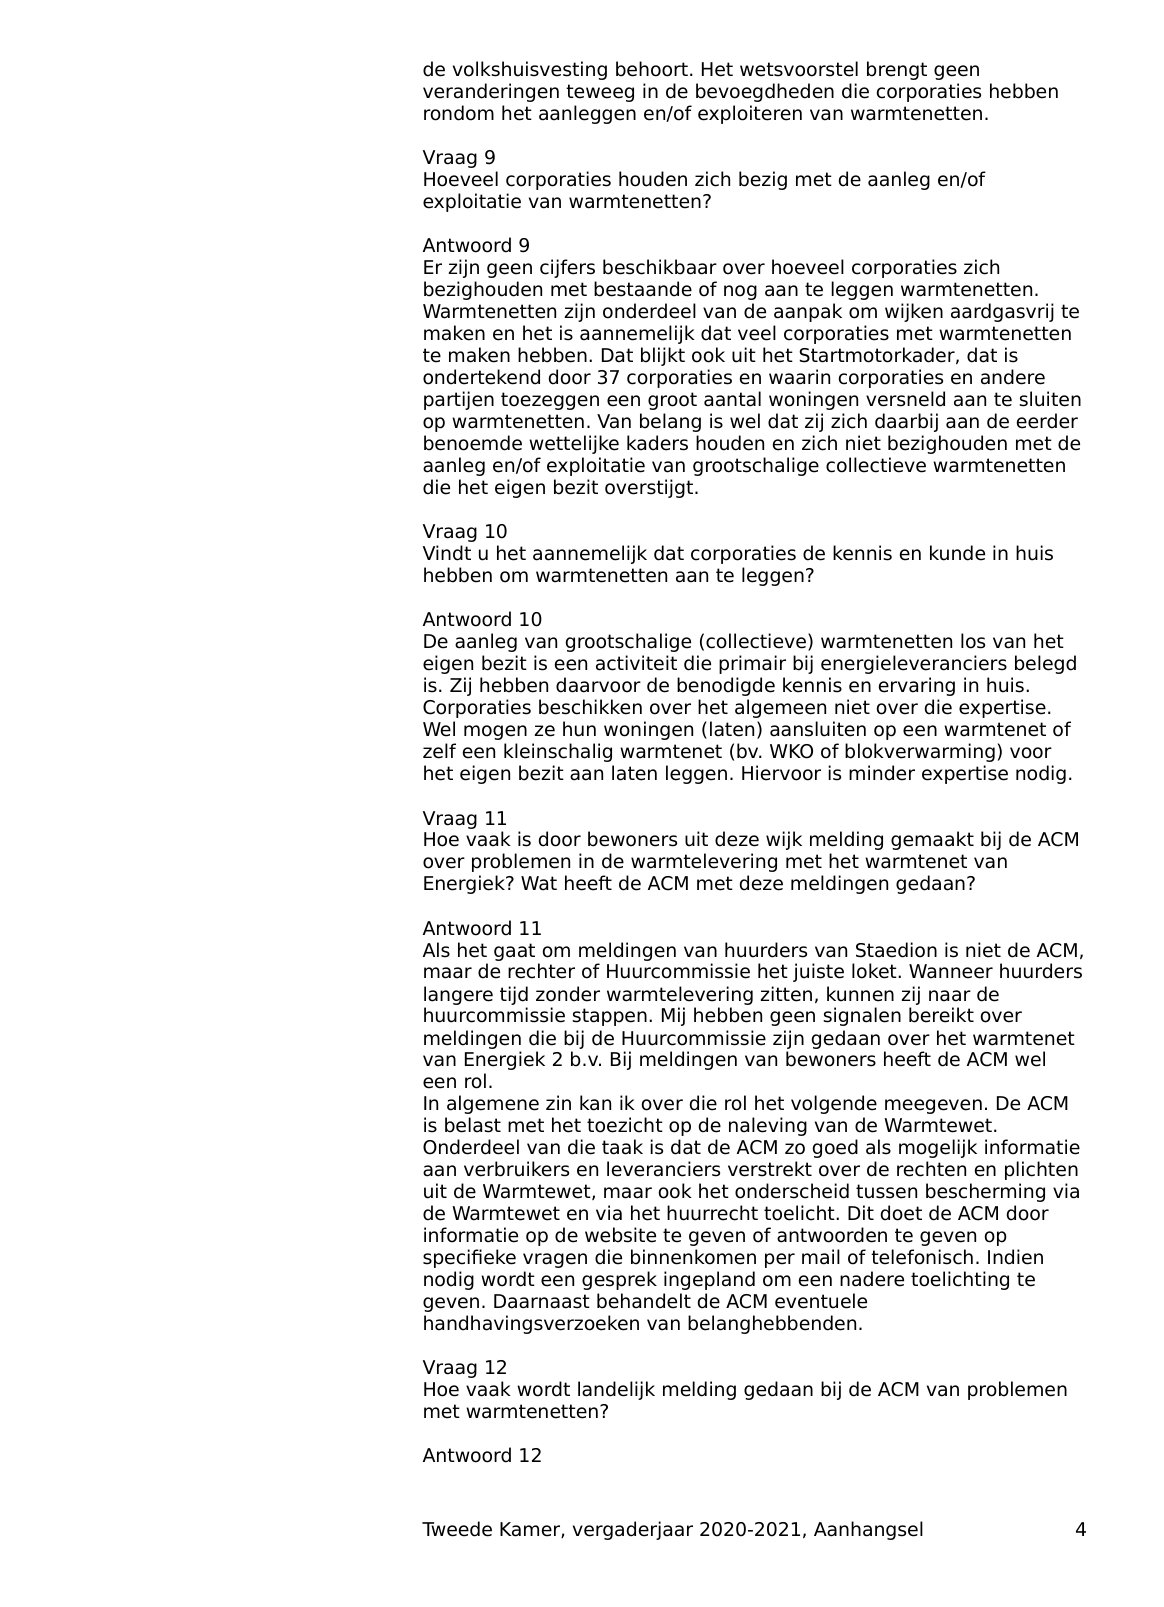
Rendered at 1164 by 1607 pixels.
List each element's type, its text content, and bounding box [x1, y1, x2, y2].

text de volkshuisvesting behoort. Het wetsvoorstel brengt geen veranderingen teweeg in de bevoegdheden die corporaties hebben rondom het aanleggen en/of exploiteren van warmtenetten. [422, 59, 1087, 125]
text In algemene zin kan ik over die rol het volgende meegeven. De ACM is belast met het toezicht op de naleving van de Warmtewet. Onderdeel van die taak is dat de ACM zo goed als mogelijk informatie aan verbruikers en leveranciers verstrekt over de rechten en plichten uit de Warmtewet, maar ook het onderscheid tussen bescherming via de Warmtewet en via het huurrecht toelicht. Dit doet de ACM door informatie op de website te geven of antwoorden te geven op specifieke vragen die binnenkomen per mail of telefonisch. Indien nodig wordt een gesprek ingepland om een nadere toelichting te geven. Daarnaast behandelt de ACM eventuele handhavingsverzoeken van belanghebbenden. [422, 1093, 1087, 1335]
text Vraag 10 [422, 521, 1087, 543]
text De aanleg van grootschalige (collectieve) warmtenetten los van het eigen bezit is een activiteit die primair bij energieleveranciers belegd is. Zij hebben daarvoor de benodigde kennis en ervaring in huis. Corporaties beschikken over het algemeen niet over die expertise. Wel mogen ze hun woningen (laten) aansluiten op een warmtenet of zelf een kleinschalig warmtenet (bv. WKO of blokverwarming) voor het eigen bezit aan laten leggen. Hiervoor is minder expertise nodig. [422, 631, 1087, 785]
text Antwoord 11 [422, 917, 1087, 939]
text Er zijn geen cijfers beschikbaar over hoeveel corporaties zich bezighouden met bestaande of nog aan te leggen warmtenetten. Warmtenetten zijn onderdeel van de aanpak om wijken aardgasvrij te maken en het is aannemelijk dat veel corporaties met warmtenetten te maken hebben. Dat blijkt ook uit het Startmotorkader, dat is ondertekend door 37 corporaties en waarin corporaties en andere partijen toezeggen een groot aantal woningen versneld aan te sluiten op warmtenetten. Van belang is wel dat zij zich daarbij aan de eerder benoemde wettelijke kaders houden en zich niet bezighouden met de aanleg en/of exploitatie van grootschalige collectieve warmtenetten die het eigen bezit overstijgt. [422, 257, 1087, 499]
text Antwoord 10 [422, 609, 1087, 631]
text Hoeveel corporaties houden zich bezig met de aanleg en/of exploitatie van warmtenetten? [422, 169, 1087, 213]
text Hoe vaak wordt landelijk melding gedaan bij de ACM van problemen met warmtenetten? [422, 1379, 1087, 1423]
text Hoe vaak is door bewoners uit deze wijk melding gemaakt bij de ACM over problemen in de warmtelevering met het warmtenet van Energiek? Wat heeft de ACM met deze meldingen gedaan? [422, 829, 1087, 895]
text Als het gaat om meldingen van huurders van Staedion is niet de ACM, maar de rechter of Huurcommissie het juiste loket. Wanneer huurders langere tijd zonder warmtelevering zitten, kunnen zij naar de huurcommissie stappen. Mij hebben geen signalen bereikt over meldingen die bij de Huurcommissie zijn gedaan over het warmtenet van Energiek 2 b.v. Bij meldingen van bewoners heeft de ACM wel een rol. [422, 939, 1087, 1093]
text Antwoord 9 [422, 235, 1087, 257]
text Vraag 9 [422, 147, 1087, 169]
text Vraag 11 [422, 807, 1087, 829]
text Vraag 12 [422, 1357, 1087, 1379]
text Vindt u het aannemelijk dat corporaties de kennis en kunde in huis hebben om warmtenetten aan te leggen? [422, 543, 1087, 587]
text Antwoord 12 [422, 1445, 1087, 1467]
